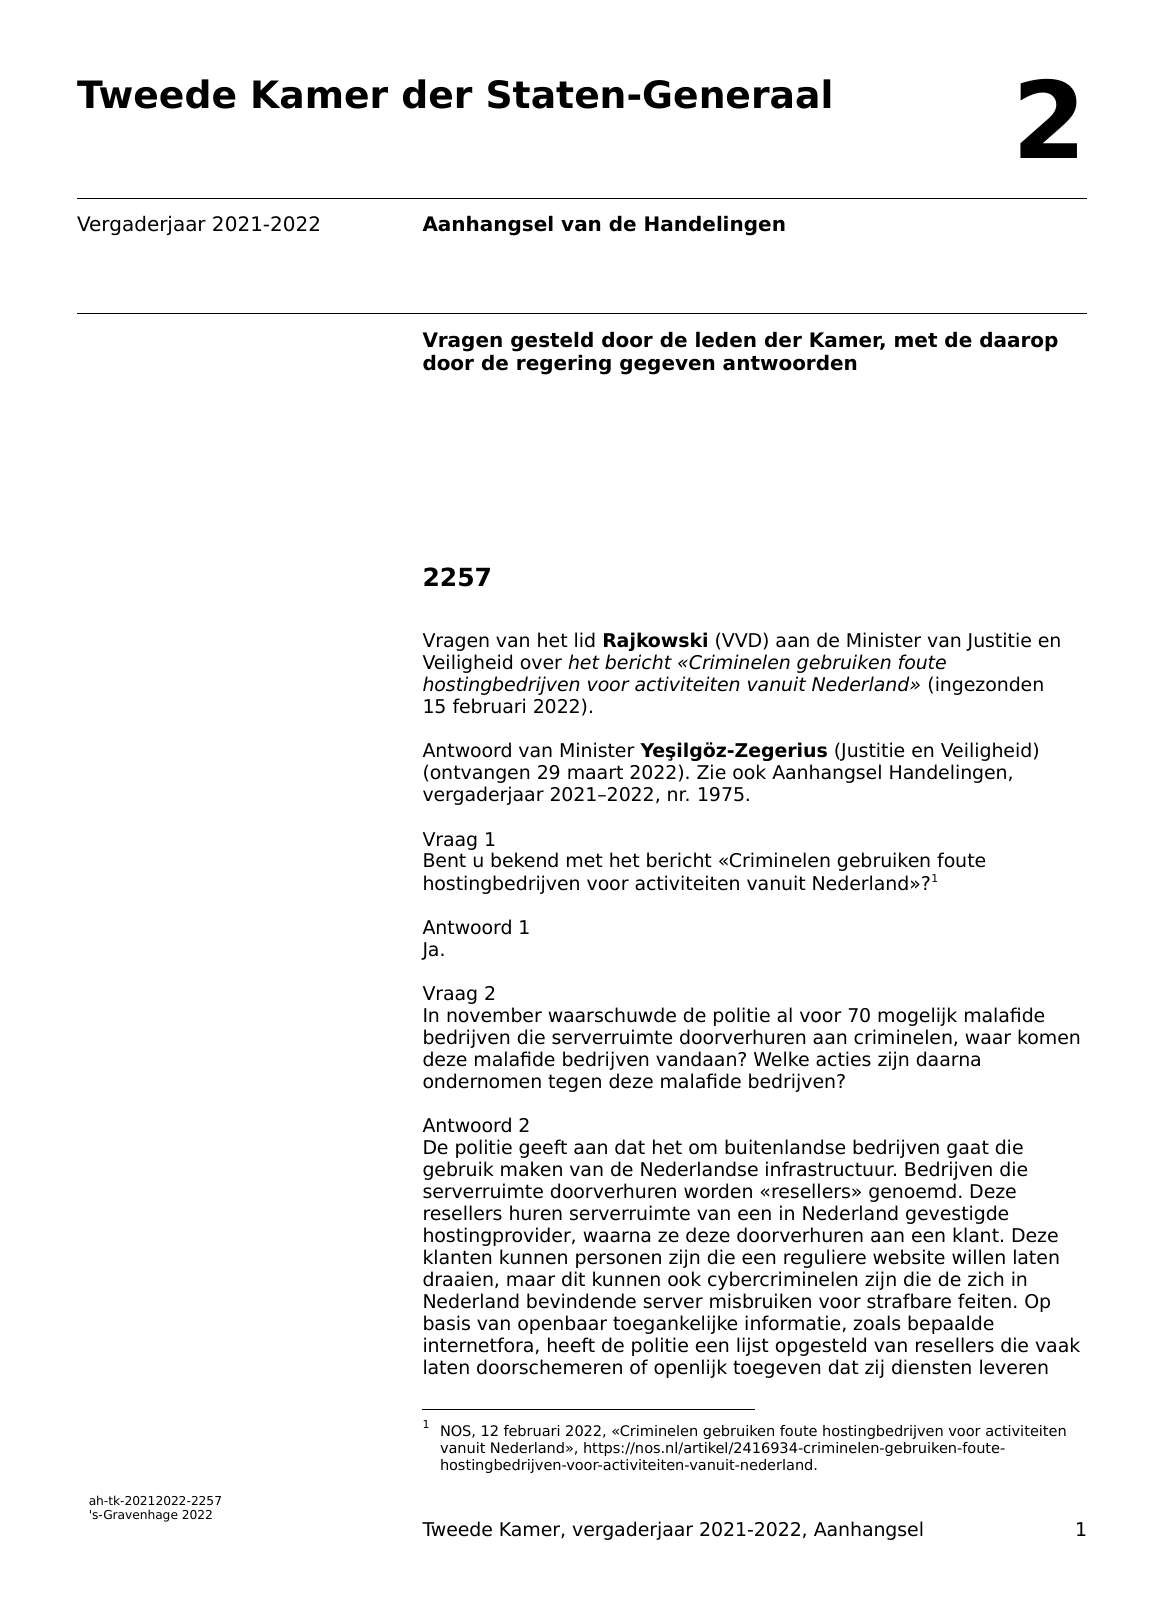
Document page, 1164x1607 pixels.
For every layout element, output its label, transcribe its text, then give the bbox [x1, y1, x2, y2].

text Ja. [422, 938, 1087, 961]
table_cell [77, 314, 422, 375]
text NOS, 12 februari 2022, «Criminelen gebruiken foute hostingbedrijven voor activiteiten vanuit Nederland», https://nos.nl/artikel/2416934-criminelen-gebruiken-foute-hostingbedrijven-voor-activiteiten-vanuit-nederland. [422, 1418, 1087, 1474]
text Vragen van het lid Rajkowski (VVD) aan de Minister van Justitie en Veiligheid over het bericht «Criminelen gebruiken foute hostingbedrijven voor activiteiten vanuit Nederland» (ingezonden 15 februari 2022). [422, 630, 1087, 718]
text Bent u bekend met het bericht «Criminelen gebruiken foute hostingbedrijven voor activiteiten vanuit Nederland»? [422, 850, 1087, 894]
text 's-Gravenhage 2022 [88, 1508, 323, 1522]
table_cell Vragen gesteld door de leden der Kamer, met de daarop door de regering gegeven antwoorden [422, 314, 1087, 375]
table_cell Aanhangsel van de Handelingen [422, 199, 1087, 313]
text Vraag 1 [422, 828, 1087, 850]
table_cell Vergaderjaar 2021-2022 [77, 199, 422, 313]
text Vraag 2 [422, 983, 1087, 1005]
text 2257 [422, 563, 1087, 592]
table_header Tweede Kamer der Staten-Generaal [77, 59, 886, 198]
text Antwoord 2 [422, 1115, 1087, 1137]
text Antwoord 1 [422, 917, 1087, 938]
text Antwoord van Minister Yeşilgöz-Zegerius (Justitie en Veiligheid) (ontvangen 29 maart 2022). Zie ook Aanhangsel Handelingen, vergaderjaar 2021–2022, nr. 1975. [422, 740, 1087, 806]
table_header 2 [886, 59, 1087, 198]
text De politie geeft aan dat het om buitenlandse bedrijven gaat die gebruik maken van de Nederlandse infrastructuur. Bedrijven die serverruimte doorverhuren worden «resellers» genoemd. Deze resellers huren serverruimte van een in Nederland gevestigde hostingprovider, waarna ze deze doorverhuren aan een klant. Deze klanten kunnen personen zijn die een reguliere website willen laten draaien, maar dit kunnen ook cybercriminelen zijn die de zich in Nederland bevindende server misbruiken voor strafbare feiten. Op basis van openbaar toegankelijke informatie, zoals bepaalde internetfora, heeft de politie een lijst opgesteld van resellers die vaak laten doorschemeren of openlijk toegeven dat zij diensten leveren [422, 1137, 1087, 1378]
text In november waarschuwde de politie al voor 70 mogelijk malafide bedrijven die serverruimte doorverhuren aan criminelen, waar komen deze malafide bedrijven vandaan? Welke acties zijn daarna ondernomen tegen deze malafide bedrijven? [422, 1005, 1087, 1093]
text ah-tk-20212022-2257 [88, 1494, 323, 1508]
